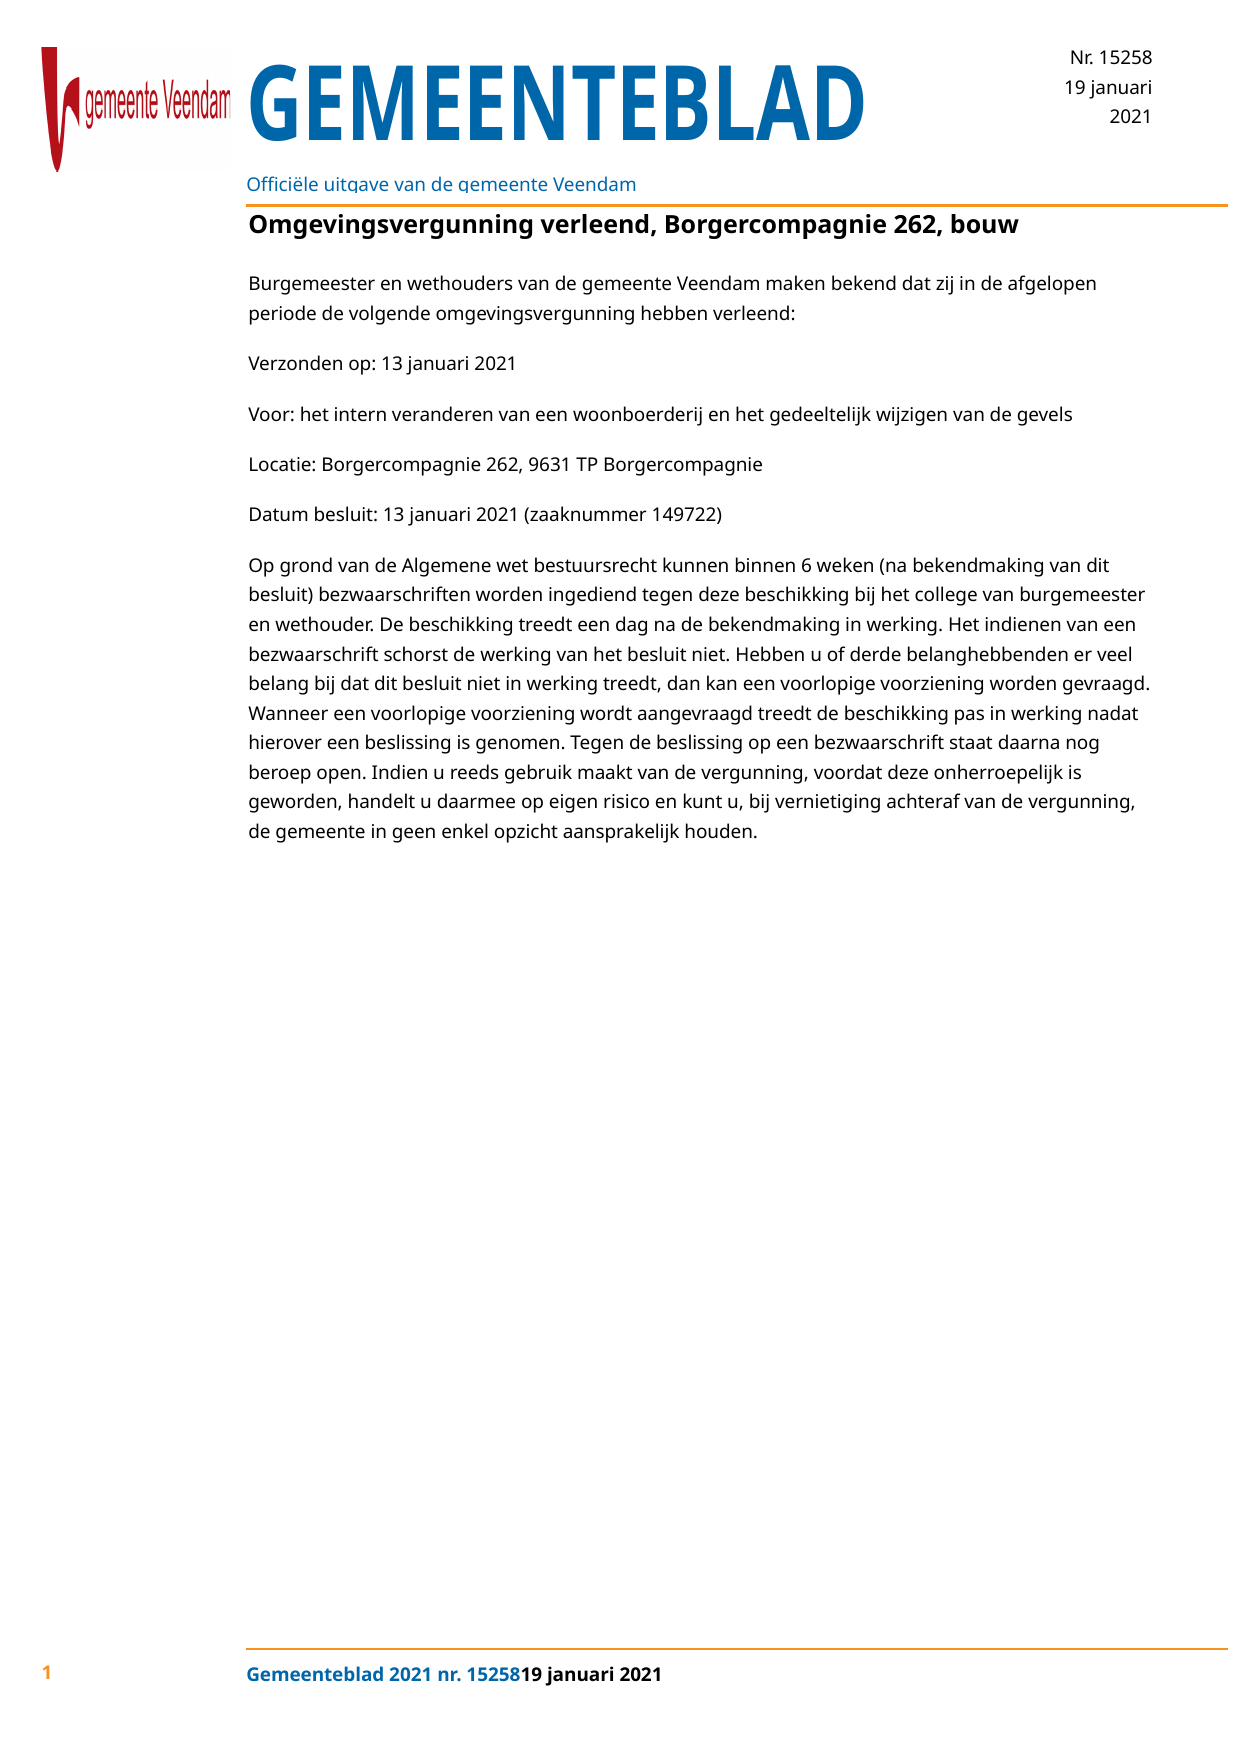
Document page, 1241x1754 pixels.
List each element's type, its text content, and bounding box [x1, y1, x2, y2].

text Omgevingsvergunning verleend, Borgercompagnie 262, bouw [248, 207, 1152, 241]
text Datum besluit: 13 januari 2021 (zaaknummer 149722) [248, 502, 1152, 527]
text Burgemeester en wethouders van de gemeente Veendam maken bekend dat zij in de afgelopen periode de volgende omgevingsvergunning hebben verleend: [248, 270, 1152, 326]
text Verzonden op: 13 januari 2021 [248, 350, 1152, 376]
text Locatie: Borgercompagnie 262, 9631 TP Borgercompagnie [248, 451, 1152, 477]
picture [41, 47, 231, 172]
text Voor: het intern veranderen van een woonboerderij en het gedeeltelijk wijzigen van de gevels [248, 401, 1152, 426]
text Op grond van de Algemene wet bestuursrecht kunnen binnen 6 weken (na bekendmaking van dit besluit) bezwaarschriften worden ingediend tegen deze beschikking bij het college van burgemeester en wethouder. De beschikking treedt een dag na de bekendmaking in werking. Het indienen van een bezwaarschrift schorst de werking van het besluit niet. Hebben u of derde belanghebbenden er veel belang bij dat dit besluit niet in werking treedt, dan kan een voorlopige voorziening worden gevraagd. Wanneer een voorlopige voorziening wordt aangevraagd treedt de beschikking pas in werking nadat hierover een beslissing is genomen. Tegen de beslissing op een bezwaarschrift staat daarna nog beroep open. Indien u reeds gebruik maakt van de vergunning, voordat deze onherroepelijk is geworden, handelt u daarmee op eigen risico en kunt u, bij vernietiging achteraf van de vergunning, de gemeente in geen enkel opzicht aansprakelijk houden. [248, 552, 1152, 844]
